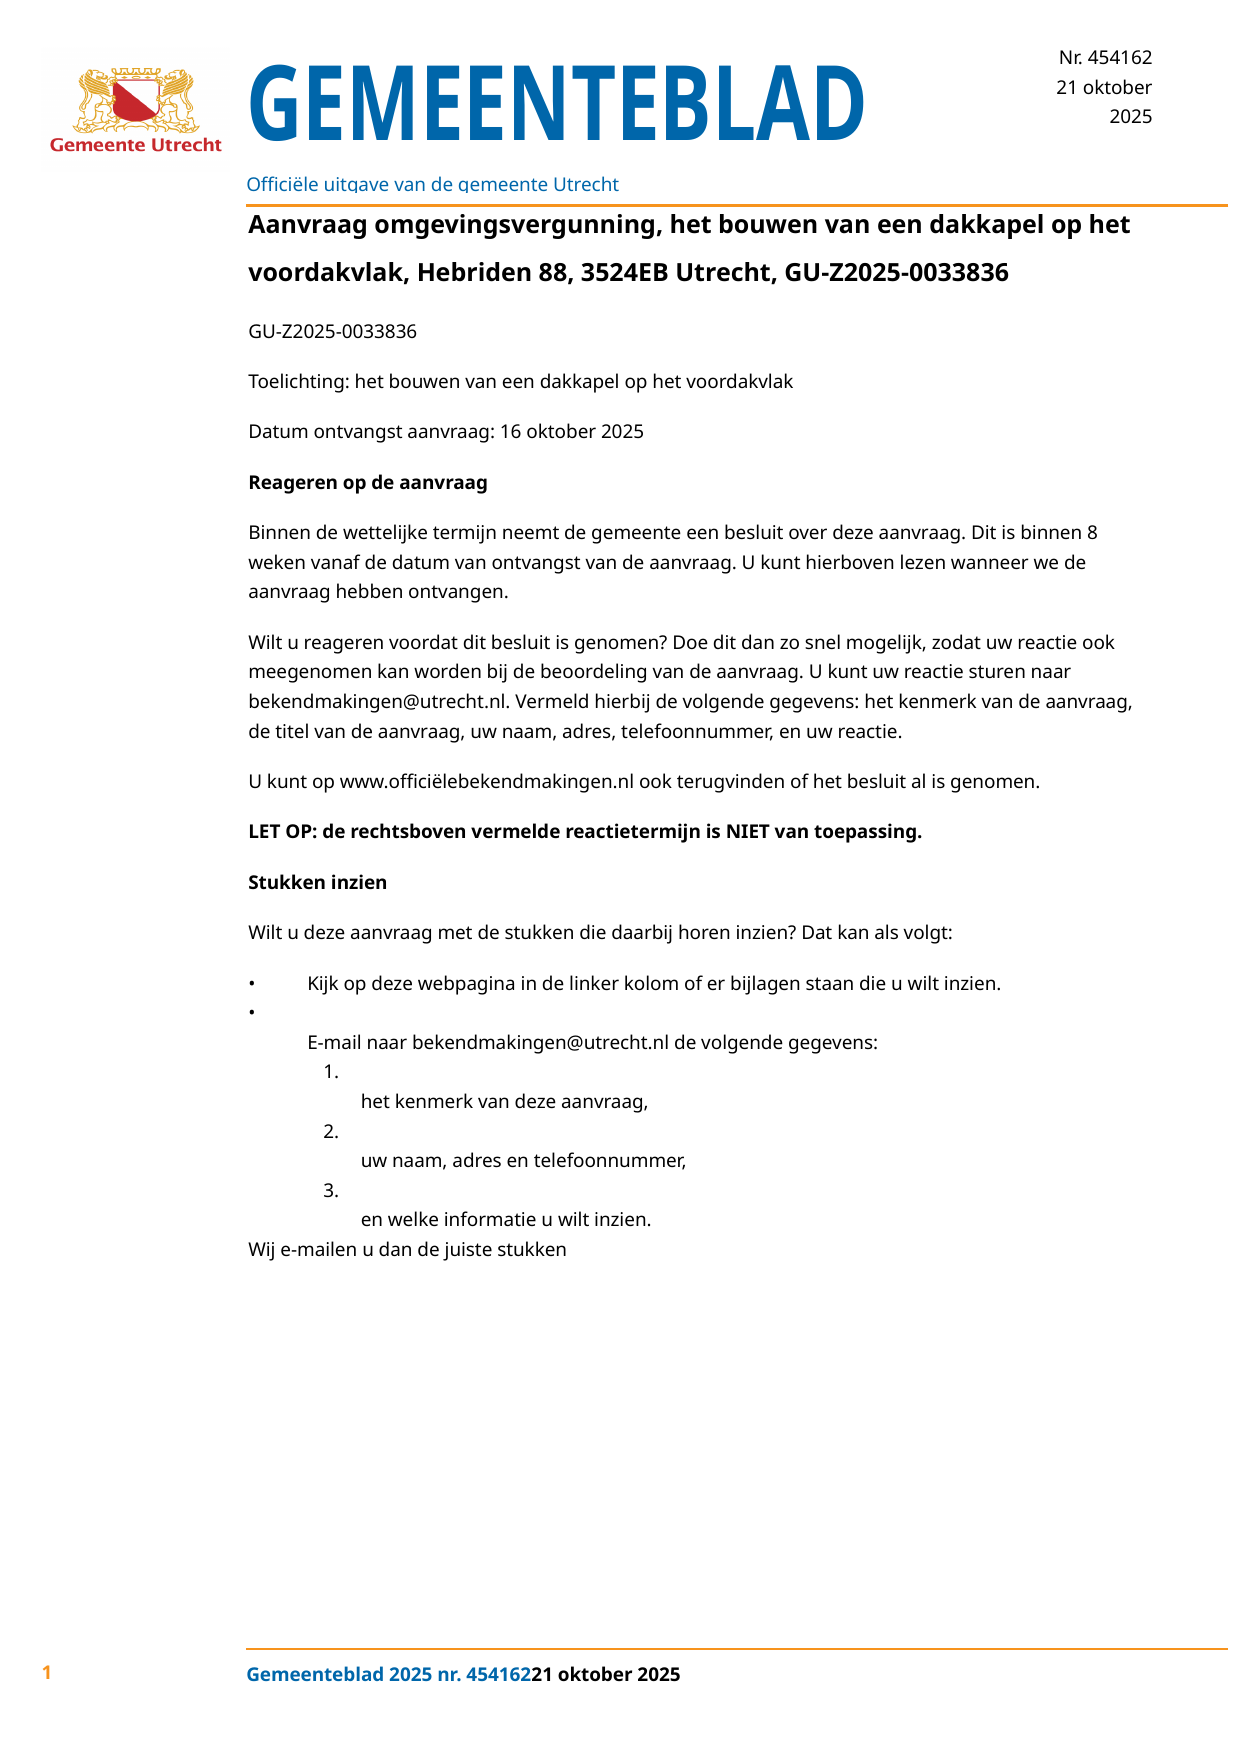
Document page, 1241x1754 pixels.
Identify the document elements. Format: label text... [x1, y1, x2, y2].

list het kenmerk van deze aanvraag, [323, 1088, 1152, 1114]
text Datum ontvangst aanvraag: 16 oktober 2025 [248, 419, 1152, 444]
text U kunt op www.officiëlebekendmakingen.nl ook terugvinden of het besluit al is genomen. [248, 768, 1152, 794]
picture [41, 47, 231, 172]
list E-mail naar bekendmakingen@utrecht.nl de volgende gegevens: [248, 1029, 1152, 1055]
text Stukken inzien [248, 869, 1152, 895]
text Aanvraag omgevingsvergunning, het bouwen van een dakkapel op het voordakvlak, Hebriden 88, 3524EB Utrecht, GU-Z2025-0033836 [248, 207, 1152, 288]
text Wij e-mailen u dan de juiste stukken [248, 1236, 1152, 1262]
text Toelichting: het bouwen van een dakkapel op het voordakvlak [248, 368, 1152, 394]
list en welke informatie u wilt inzien. [323, 1207, 1152, 1232]
text GU-Z2025-0033836 [248, 318, 1152, 344]
list uw naam, adres en telefoonnummer, [323, 1147, 1152, 1173]
text LET OP: de rechtsboven vermelde reactietermijn is NIET van toepassing. [248, 819, 1152, 844]
text Binnen de wettelijke termijn neemt de gemeente een besluit over deze aanvraag. Dit is binnen 8 weken vanaf de datum van ontvangst van de aanvraag. U kunt hierboven lezen wanneer we de aanvraag hebben ontvangen. [248, 519, 1152, 604]
list Kijk op deze webpagina in de linker kolom of er bijlagen staan die u wilt inzien. [248, 970, 1152, 996]
text Reageren op de aanvraag [248, 469, 1152, 495]
text Wilt u deze aanvraag met de stukken die daarbij horen inzien? Dat kan als volgt: [248, 919, 1152, 945]
text Wilt u reageren voordat dit besluit is genomen? Doe dit dan zo snel mogelijk, zodat uw reactie ook meegenomen kan worden bij de beoordeling van de aanvraag. U kunt uw reactie sturen naar bekendmakingen@utrecht.nl. Vermeld hierbij de volgende gegevens: het kenmerk van de aanvraag, de titel van de aanvraag, uw naam, adres, telefoonnummer, en uw reactie. [248, 629, 1152, 744]
